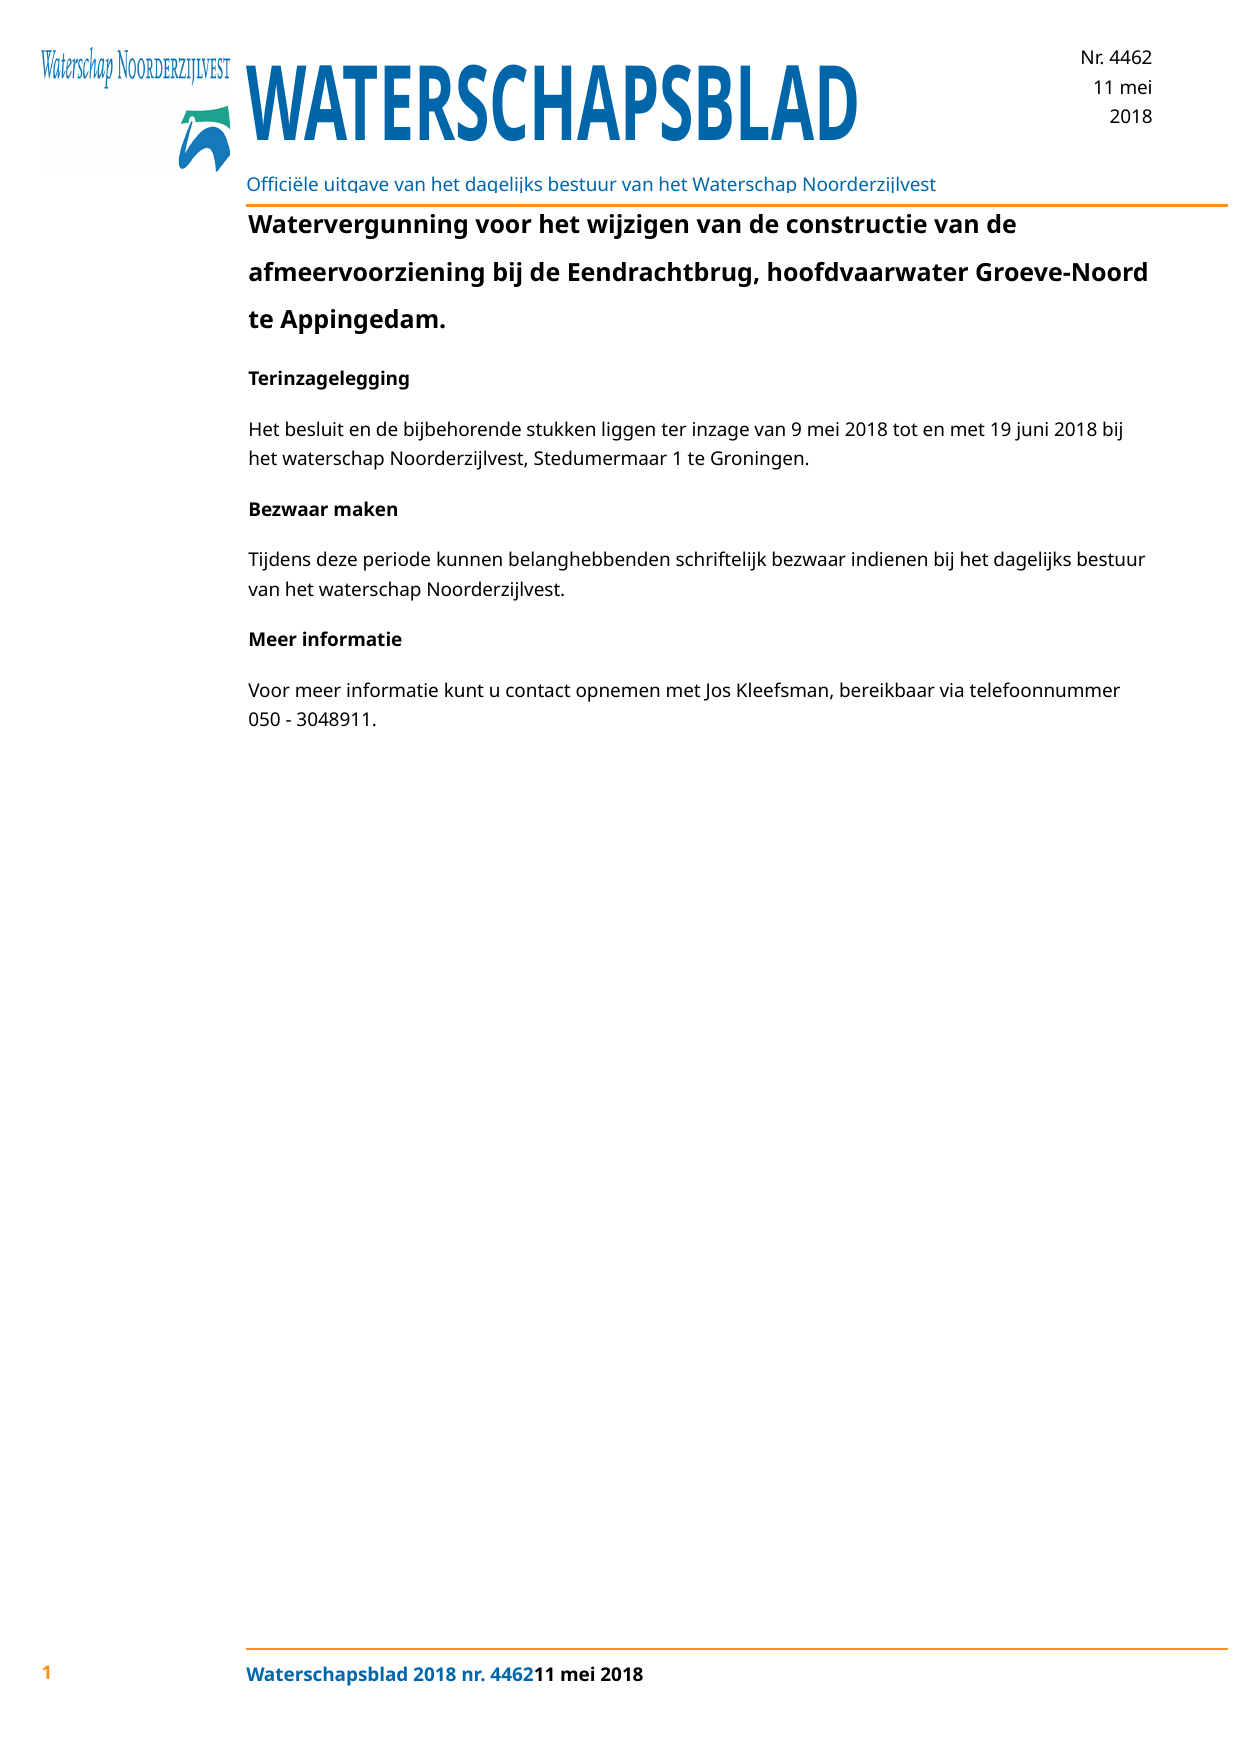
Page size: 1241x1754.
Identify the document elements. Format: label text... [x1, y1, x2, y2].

text Watervergunning voor het wijzigen van de constructie van de afmeervoorziening bij de Eendrachtbrug, hoofdvaarwater Groeve-Noord te Appingedam. [248, 207, 1152, 336]
text Meer informatie [248, 626, 1152, 652]
text Voor meer informatie kunt u contact opnemen met Jos Kleefsman, bereikbaar via telefoonnummer 050 - 3048911. [248, 677, 1152, 732]
picture [41, 47, 231, 172]
text Het besluit en de bijbehorende stukken liggen ter inzage van 9 mei 2018 tot en met 19 juni 2018 bij het waterschap Noorderzijlvest, Stedumermaar 1 te Groningen. [248, 416, 1152, 471]
text Terinzagelegging [248, 366, 1152, 391]
text Bezwaar maken [248, 496, 1152, 522]
text Tijdens deze periode kunnen belanghebbenden schriftelijk bezwaar indienen bij het dagelijks bestuur van het waterschap Noorderzijlvest. [248, 546, 1152, 602]
